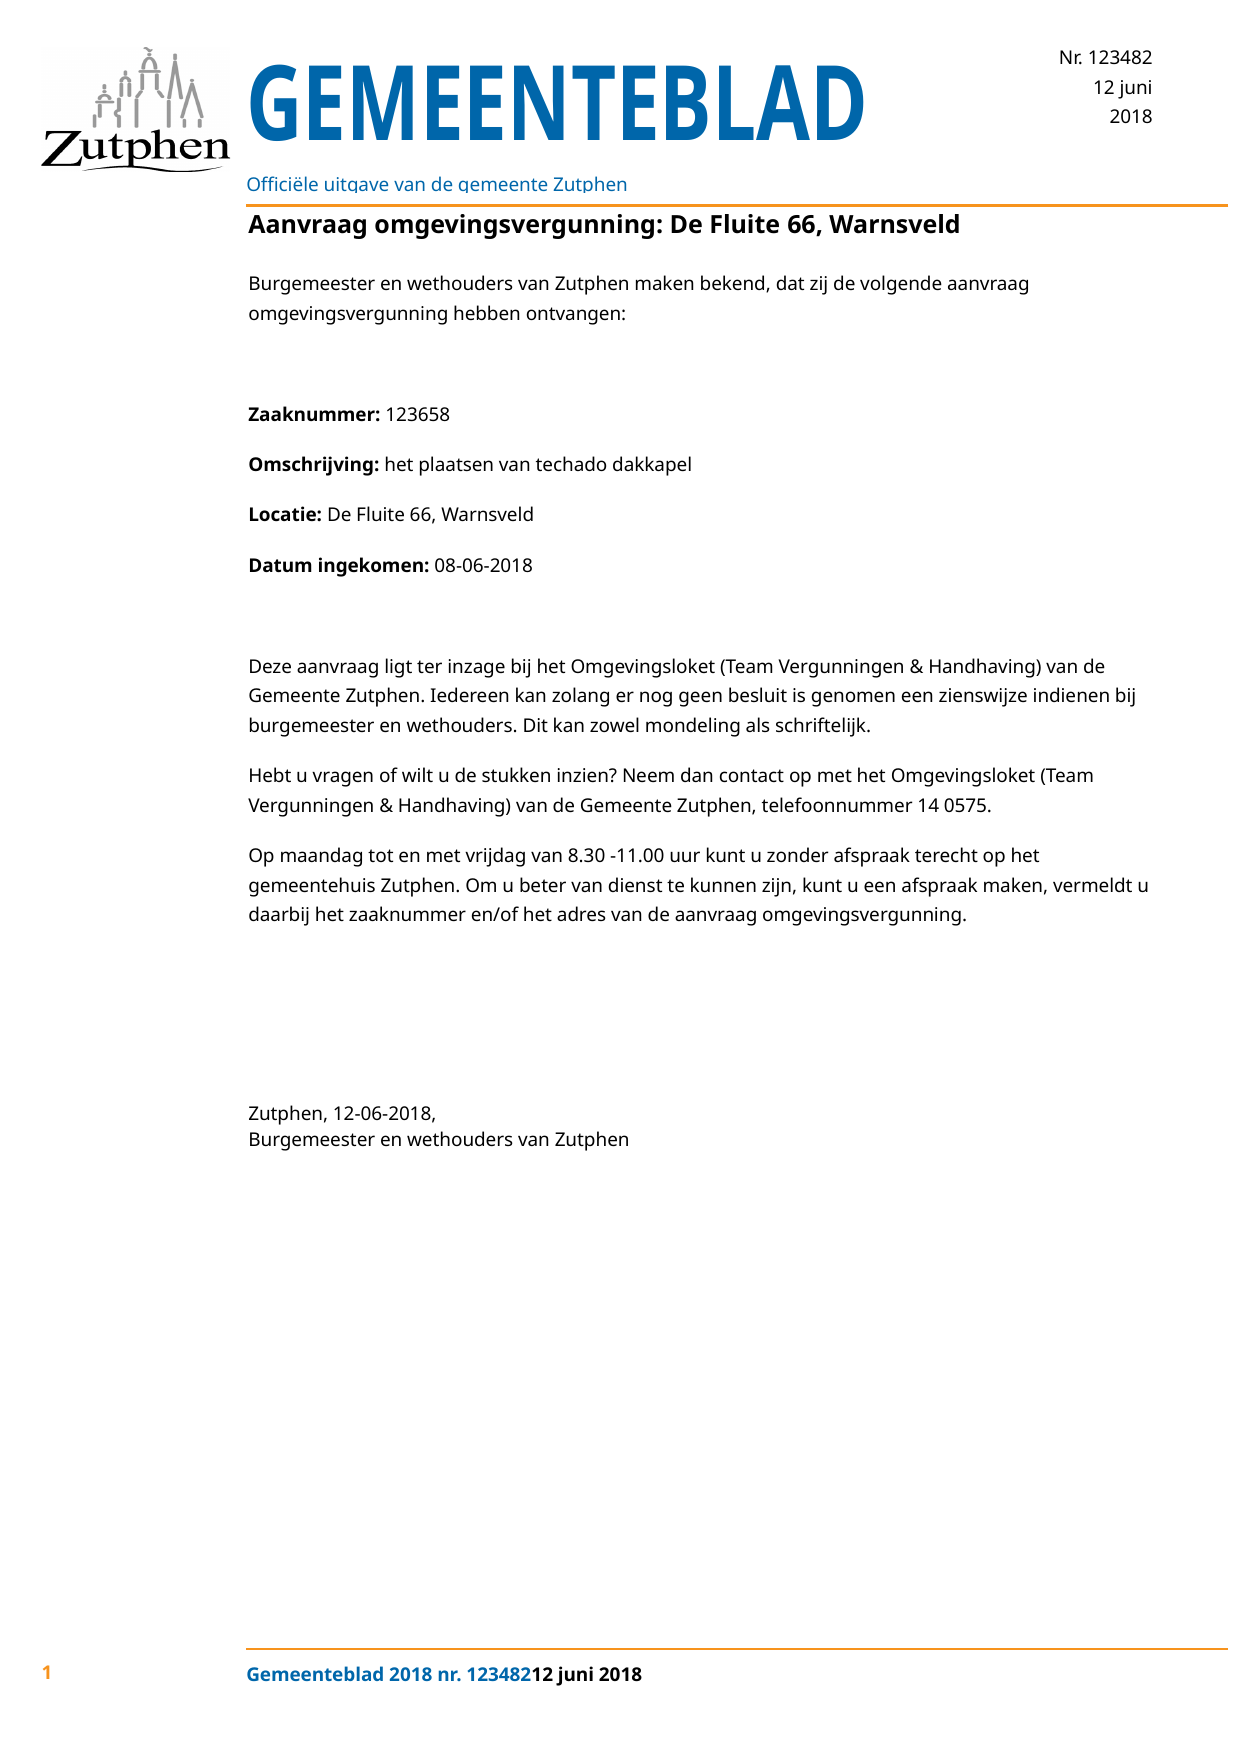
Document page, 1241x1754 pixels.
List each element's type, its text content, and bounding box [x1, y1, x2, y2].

text Aanvraag omgevingsvergunning: De Fluite 66, Warnsveld [248, 207, 1152, 241]
text Burgemeester en wethouders van Zutphen [248, 1126, 1152, 1152]
text Locatie: De Fluite 66, Warnsveld [248, 502, 1152, 527]
text Omschrijving: het plaatsen van techado dakkapel [248, 451, 1152, 477]
text Burgemeester en wethouders van Zutphen maken bekend, dat zij de volgende aanvraag omgevingsvergunning hebben ontvangen: [248, 270, 1152, 326]
text Deze aanvraag ligt ter inzage bij het Omgevingsloket (Team Vergunningen & Handhaving) van de Gemeente Zutphen. Iedereen kan zolang er nog geen besluit is genomen een zienswijze indienen bij burgemeester en wethouders. Dit kan zowel mondeling als schriftelijk. [248, 653, 1152, 738]
picture [41, 47, 231, 172]
text Hebt u vragen of wilt u de stukken inzien? Neem dan contact op met het Omgevingsloket (Team Vergunningen & Handhaving) van de Gemeente Zutphen, telefoonnummer 14 0575. [248, 762, 1152, 818]
text Zutphen, 12-06-2018, [248, 1101, 1152, 1126]
text Zaaknummer: 123658 [248, 401, 1152, 426]
text Datum ingekomen: 08-06-2018 [248, 552, 1152, 578]
text Op maandag tot en met vrijdag van 8.30 -11.00 uur kunt u zonder afspraak terecht op het gemeentehuis Zutphen. Om u beter van dienst te kunnen zijn, kunt u een afspraak maken, vermeldt u daarbij het zaaknummer en/of het adres van de aanvraag omgevingsvergunning. [248, 842, 1152, 927]
